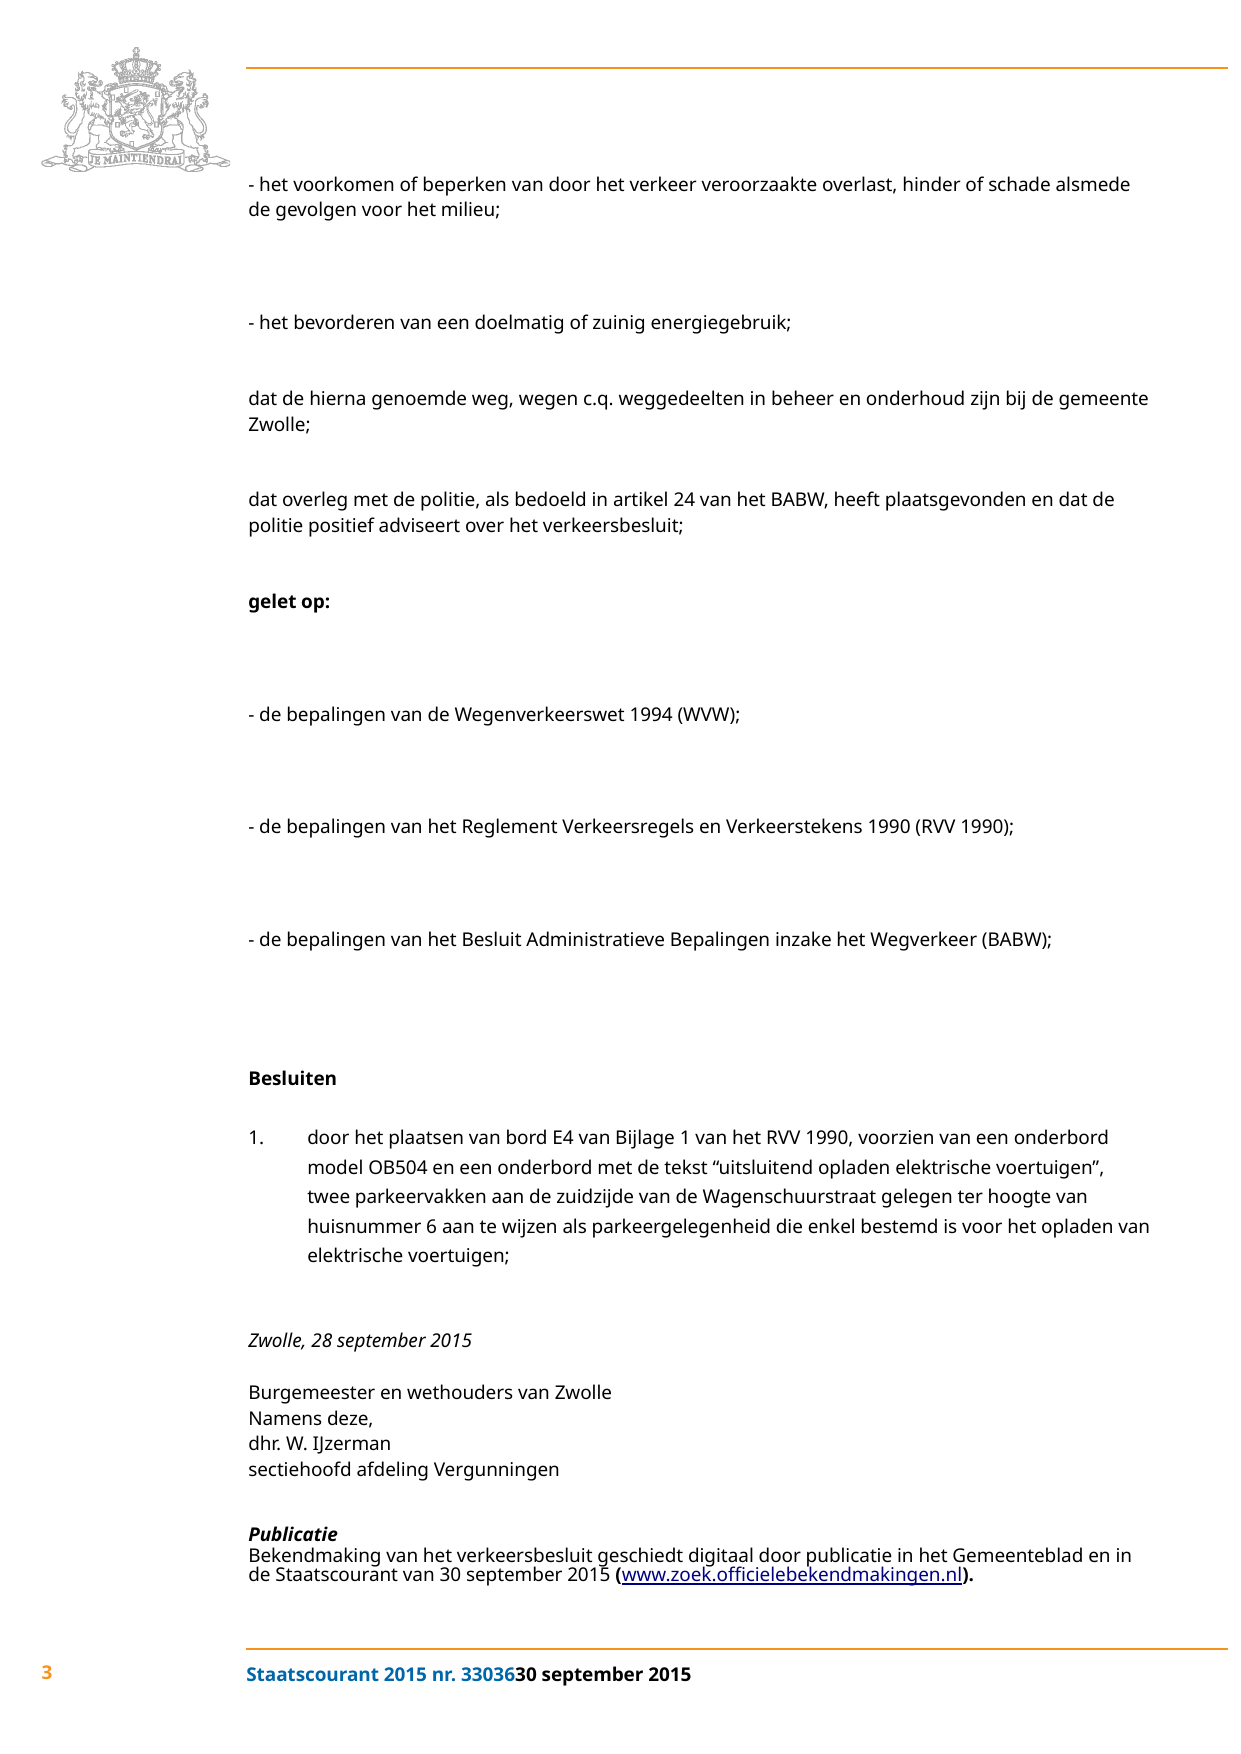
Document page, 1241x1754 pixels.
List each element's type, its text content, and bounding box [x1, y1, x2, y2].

text Bekendmaking van het verkeersbesluit geschiedt digitaal door publicatie in het Gemeenteblad en in de Staatscourant van 30 september 2015 (www.zoek.officielebekendmakingen.nl). [248, 1547, 1152, 1585]
text Publicatie [248, 1521, 1152, 1547]
picture [41, 47, 231, 172]
text - het voorkomen of beperken van door het verkeer veroorzaakte overlast, hinder of schade alsmede de gevolgen voor het milieu; [248, 171, 1152, 222]
text - de bepalingen van de Wegenverkeerswet 1994 (WVW); [248, 701, 1152, 727]
text Burgemeester en wethouders van Zwolle [248, 1379, 1152, 1405]
text gelet op: [248, 588, 1152, 614]
text - de bepalingen van het Besluit Administratieve Bepalingen inzake het Wegverkeer (BABW); [248, 926, 1152, 952]
text Namens deze, [248, 1405, 1152, 1430]
text dat de hierna genoemde weg, wegen c.q. weggedeelten in beheer en onderhoud zijn bij de gemeente Zwolle; [248, 385, 1152, 436]
text Zwolle, 28 september 2015 [248, 1327, 1152, 1353]
text - het bevorderen van een doelmatig of zuinig energiegebruik; [248, 309, 1152, 335]
text dat overleg met de politie, als bedoeld in artikel 24 van het BABW, heeft plaatsgevonden en dat de politie positief adviseert over het verkeersbesluit; [248, 487, 1152, 538]
list door het plaatsen van bord E4 van Bijlage 1 van het RVV 1990, voorzien van een onderbord model OB504 en een onderbord met de tekst “uitsluitend opladen elektrische voertuigen”, twee parkeervakken aan de zuidzijde van de Wagenschuurstraat gelegen ter hoogte van huisnummer 6 aan te wijzen als parkeergelegenheid die enkel bestemd is voor het opladen van elektrische voertuigen; [248, 1124, 1152, 1268]
text - de bepalingen van het Reglement Verkeersregels en Verkeerstekens 1990 (RVV 1990); [248, 813, 1152, 839]
text Besluiten [248, 1065, 1152, 1091]
text dhr. W. IJzerman [248, 1430, 1152, 1456]
text sectiehoofd afdeling Vergunningen [248, 1456, 1152, 1482]
